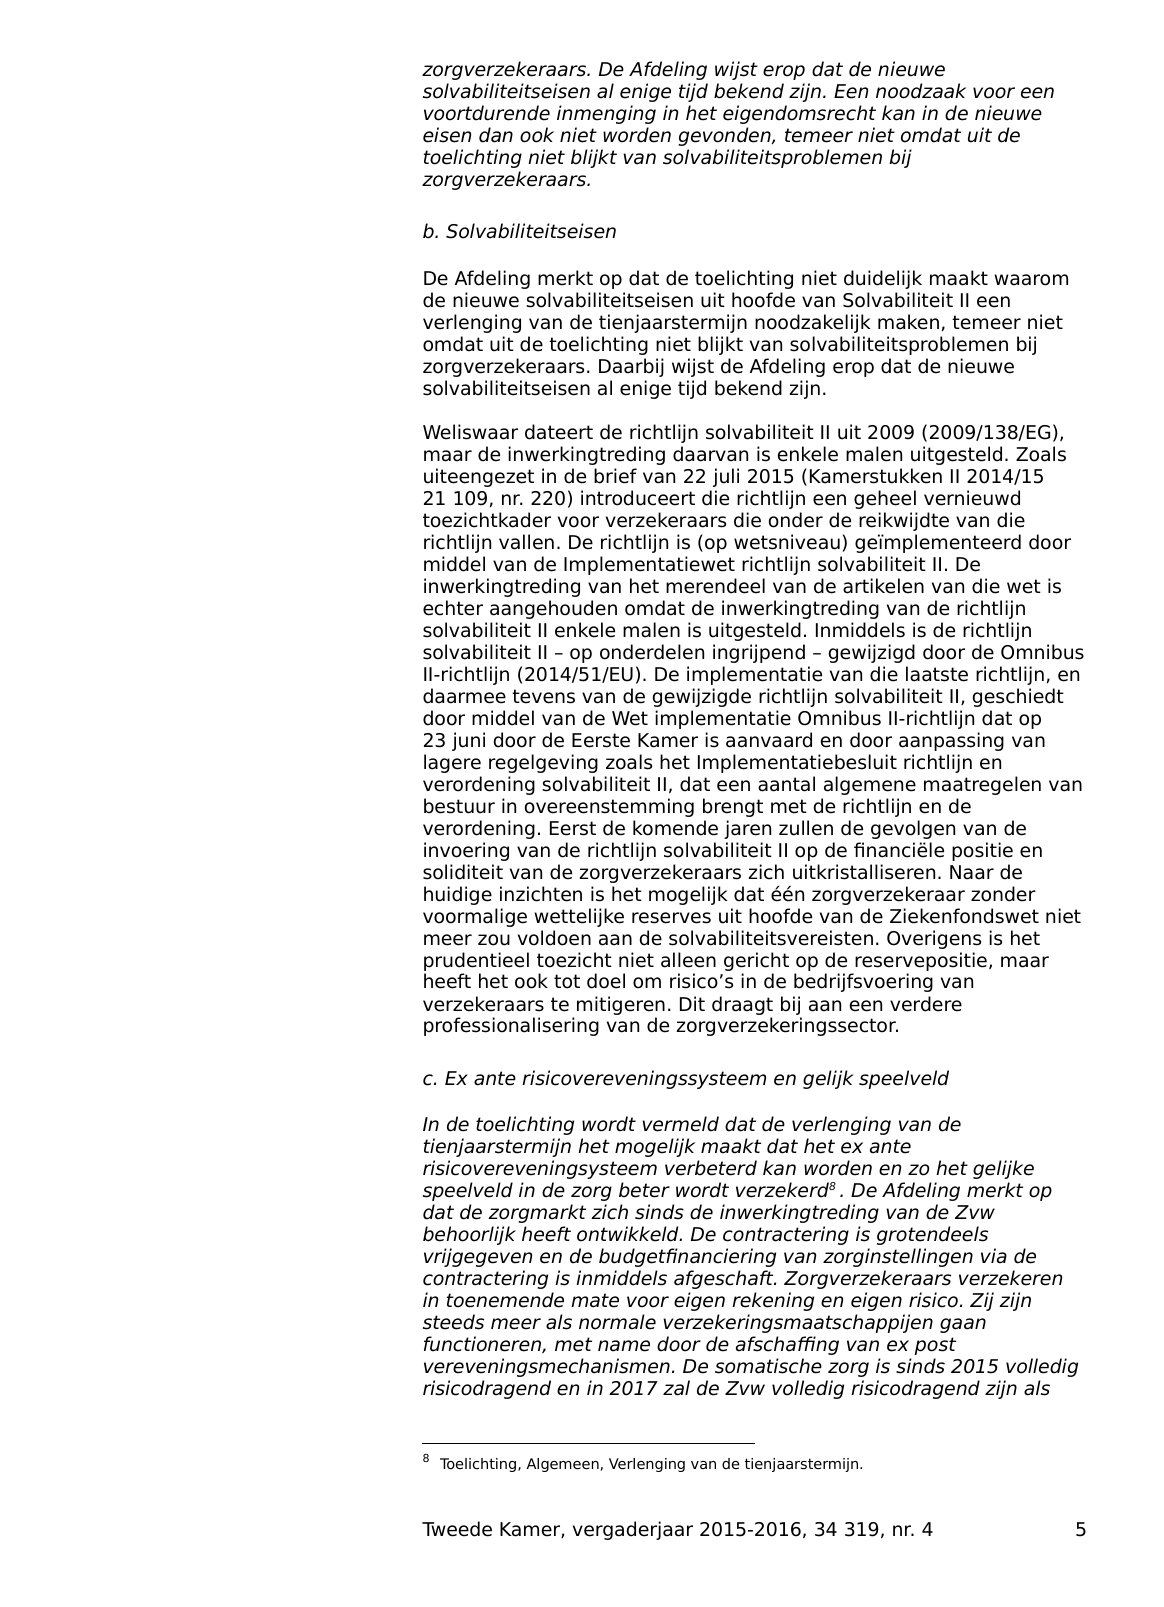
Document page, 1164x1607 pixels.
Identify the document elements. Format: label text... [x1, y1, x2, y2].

subtitle b. Solvabiliteitseisen [422, 221, 1087, 243]
text Weliswaar dateert de richtlijn solvabiliteit II uit 2009 (2009/138/EG), maar de inwerkingtreding daarvan is enkele malen uitgesteld. Zoals uiteengezet in de brief van 22 juli 2015 (Kamerstukken II 2014/15 21 109, nr. 220) introduceert die richtlijn een geheel vernieuwd toezichtkader voor verzekeraars die onder de reikwijdte van die richtlijn vallen. De richtlijn is (op wetsniveau) geïmplementeerd door middel van de Implementatiewet richtlijn solvabiliteit II. De inwerkingtreding van het merendeel van de artikelen van die wet is echter aangehouden omdat de inwerkingtreding van de richtlijn solvabiliteit II enkele malen is uitgesteld. Inmiddels is de richtlijn solvabiliteit II – op onderdelen ingrijpend – gewijzigd door de Omnibus II-richtlijn (2014/51/EU). De implementatie van die laatste richtlijn, en daarmee tevens van de gewijzigde richtlijn solvabiliteit II, geschiedt door middel van de Wet implementatie Omnibus II-richtlijn dat op 23 juni door de Eerste Kamer is aanvaard en door aanpassing van lagere regelgeving zoals het Implementatiebesluit richtlijn en verordening solvabiliteit II, dat een aantal algemene maatregelen van bestuur in overeenstemming brengt met de richtlijn en de verordening. Eerst de komende jaren zullen de gevolgen van de invoering van de richtlijn solvabiliteit II op de financiële positie en soliditeit van de zorgverzekeraars zich uitkristalliseren. Naar de huidige inzichten is het mogelijk dat één zorgverzekeraar zonder voormalige wettelijke reserves uit hoofde van de Ziekenfondswet niet meer zou voldoen aan de solvabiliteitsvereisten. Overigens is het prudentieel toezicht niet alleen gericht op de reservepositie, maar heeft het ook tot doel om risico’s in de bedrijfsvoering van verzekeraars te mitigeren. Dit draagt bij aan een verdere professionalisering van de zorgverzekeringssector. [422, 422, 1087, 1037]
text In de toelichting wordt vermeld dat de verlenging van de tienjaarstermijn het mogelijk maakt dat het ex ante risicovereveningsysteem verbeterd kan worden en zo het gelijke speelveld in de zorg beter wordt verzekerd. De Afdeling merkt op dat de zorgmarkt zich sinds de inwerkingtreding van de Zvw behoorlijk heeft ontwikkeld. De contractering is grotendeels vrijgegeven en de budgetfinanciering van zorginstellingen via de contractering is inmiddels afgeschaft. Zorgverzekeraars verzekeren in toenemende mate voor eigen rekening en eigen risico. Zij zijn steeds meer als normale verzekeringsmaatschappijen gaan functioneren, met name door de afschaffing van ex post vereveningsmechanismen. De somatische zorg is sinds 2015 volledig risicodragend en in 2017 zal de Zvw volledig risicodragend zijn als [422, 1114, 1087, 1400]
text De Afdeling merkt op dat de toelichting niet duidelijk maakt waarom de nieuwe solvabiliteitseisen uit hoofde van Solvabiliteit II een verlenging van de tienjaarstermijn noodzakelijk maken, temeer niet omdat uit de toelichting niet blijkt van solvabiliteitsproblemen bij zorgverzekeraars. Daarbij wijst de Afdeling erop dat de nieuwe solvabiliteitseisen al enige tijd bekend zijn. [422, 268, 1087, 400]
text zorgverzekeraars. De Afdeling wijst erop dat de nieuwe solvabiliteitseisen al enige tijd bekend zijn. Een noodzaak voor een voortdurende inmenging in het eigendomsrecht kan in de nieuwe eisen dan ook niet worden gevonden, temeer niet omdat uit de toelichting niet blijkt van solvabiliteitsproblemen bij zorgverzekeraars. [422, 59, 1087, 191]
subtitle c. Ex ante risicovereveningssysteem en gelijk speelveld [422, 1067, 1087, 1089]
text Toelichting, Algemeen, Verlenging van de tienjaarstermijn. [422, 1452, 1087, 1474]
